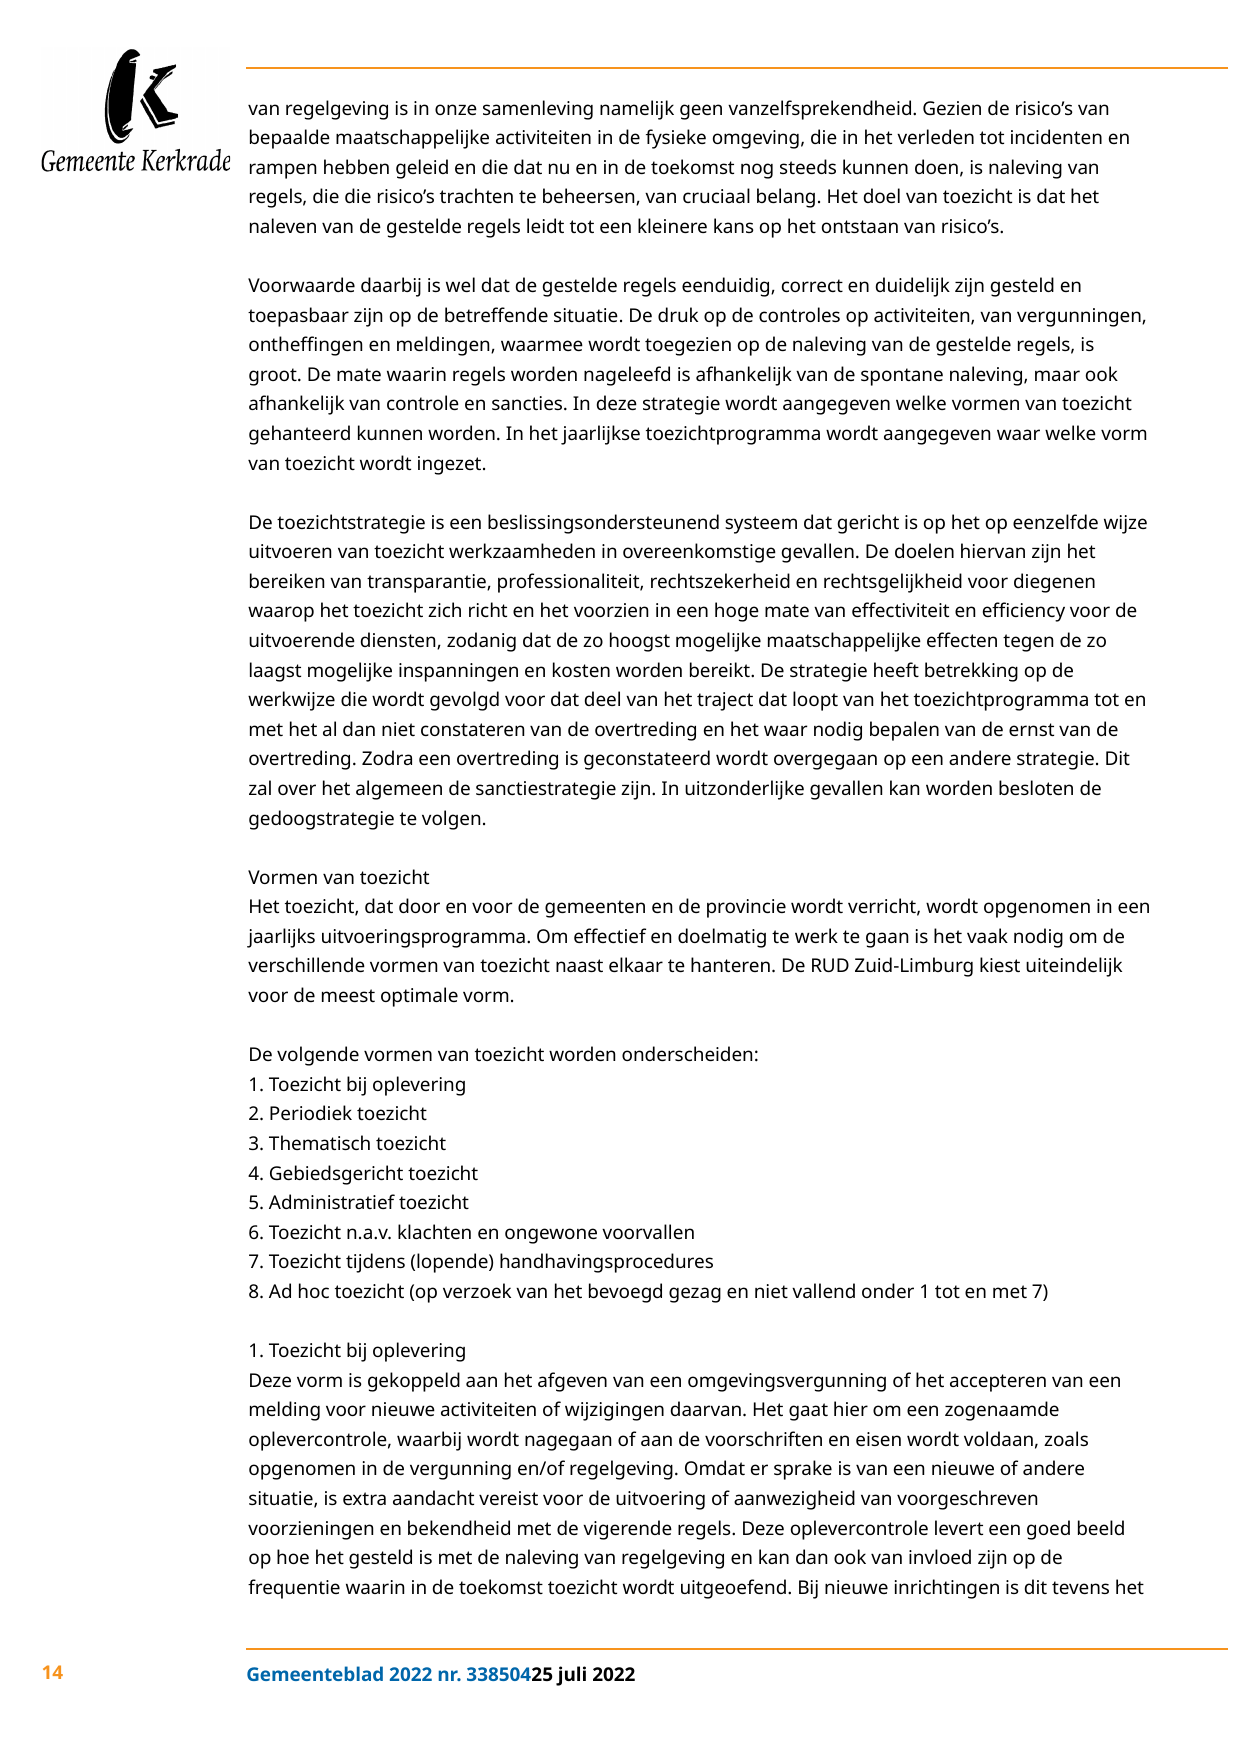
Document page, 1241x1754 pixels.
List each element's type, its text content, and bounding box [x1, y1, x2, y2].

text 7. Toezicht tijdens (lopende) handhavingsprocedures [248, 1248, 1152, 1274]
text De toezichtstrategie is een beslissingsondersteunend systeem dat gericht is op het op eenzelfde wijze uitvoeren van toezicht werkzaamheden in overeenkomstige gevallen. De doelen hiervan zijn het bereiken van transparantie, professionaliteit, rechtszekerheid en rechtsgelijkheid voor diegenen waarop het toezicht zich richt en het voorzien in een hoge mate van effectiviteit en efficiency voor de uitvoerende diensten, zodanig dat de zo hoogst mogelijke maatschappelijke effecten tegen de zo laagst mogelijke inspanningen en kosten worden bereikt. De strategie heeft betrekking op de werkwijze die wordt gevolgd voor dat deel van het traject dat loopt van het toezichtprogramma tot en met het al dan niet constateren van de overtreding en het waar nodig bepalen van de ernst van de overtreding. Zodra een overtreding is geconstateerd wordt overgegaan op een andere strategie. Dit zal over het algemeen de sanctiestrategie zijn. In uitzonderlijke gevallen kan worden besloten de gedoogstrategie te volgen. [248, 509, 1152, 831]
text Deze vorm is gekoppeld aan het afgeven van een omgevingsvergunning of het accepteren van een melding voor nieuwe activiteiten of wijzigingen daarvan. Het gaat hier om een zogenaamde oplevercontrole, waarbij wordt nagegaan of aan de voorschriften en eisen wordt voldaan, zoals opgenomen in de vergunning en/of regelgeving. Omdat er sprake is van een nieuwe of andere situatie, is extra aandacht vereist voor de uitvoering of aanwezigheid van voorgeschreven voorzieningen en bekendheid met de vigerende regels. Deze oplevercontrole levert een goed beeld op hoe het gesteld is met de naleving van regelgeving en kan dan ook van invloed zijn op de frequentie waarin in de toekomst toezicht wordt uitgeoefend. Bij nieuwe inrichtingen is dit tevens het [248, 1367, 1152, 1600]
text 3. Thematisch toezicht [248, 1130, 1152, 1156]
text Het toezicht, dat door en voor de gemeenten en de provincie wordt verricht, wordt opgenomen in een jaarlijks uitvoeringsprogramma. Om effectief en doelmatig te werk te gaan is het vaak nodig om de verschillende vormen van toezicht naast elkaar te hanteren. De RUD Zuid-Limburg kiest uiteindelijk voor de meest optimale vorm. [248, 893, 1152, 1008]
text 8. Ad hoc toezicht (op verzoek van het bevoegd gezag en niet vallend onder 1 tot en met 7) [248, 1278, 1152, 1304]
picture [41, 47, 231, 172]
text 6. Toezicht n.a.v. klachten en ongewone voorvallen [248, 1219, 1152, 1245]
text 1. Toezicht bij oplevering [248, 1337, 1152, 1363]
text Voorwaarde daarbij is wel dat de gestelde regels eenduidig, correct en duidelijk zijn gesteld en toepasbaar zijn op de betreffende situatie. De druk op de controles op activiteiten, van vergunningen, ontheffingen en meldingen, waarmee wordt toegezien op de naleving van de gestelde regels, is groot. De mate waarin regels worden nageleefd is afhankelijk van de spontane naleving, maar ook afhankelijk van controle en sancties. In deze strategie wordt aangegeven welke vormen van toezicht gehanteerd kunnen worden. In het jaarlijkse toezichtprogramma wordt aangegeven waar welke vorm van toezicht wordt ingezet. [248, 272, 1152, 476]
text Vormen van toezicht [248, 864, 1152, 890]
text 4. Gebiedsgericht toezicht [248, 1160, 1152, 1186]
text van regelgeving is in onze samenleving namelijk geen vanzelfsprekendheid. Gezien de risico’s van bepaalde maatschappelijke activiteiten in de fysieke omgeving, die in het verleden tot incidenten en rampen hebben geleid en die dat nu en in de toekomst nog steeds kunnen doen, is naleving van regels, die die risico’s trachten te beheersen, van cruciaal belang. Het doel van toezicht is dat het naleven van de gestelde regels leidt tot een kleinere kans op het ontstaan van risico’s. [248, 95, 1152, 239]
text 1. Toezicht bij oplevering [248, 1071, 1152, 1097]
text 5. Administratief toezicht [248, 1189, 1152, 1215]
text De volgende vormen van toezicht worden onderscheiden: [248, 1041, 1152, 1067]
text 2. Periodiek toezicht [248, 1101, 1152, 1126]
